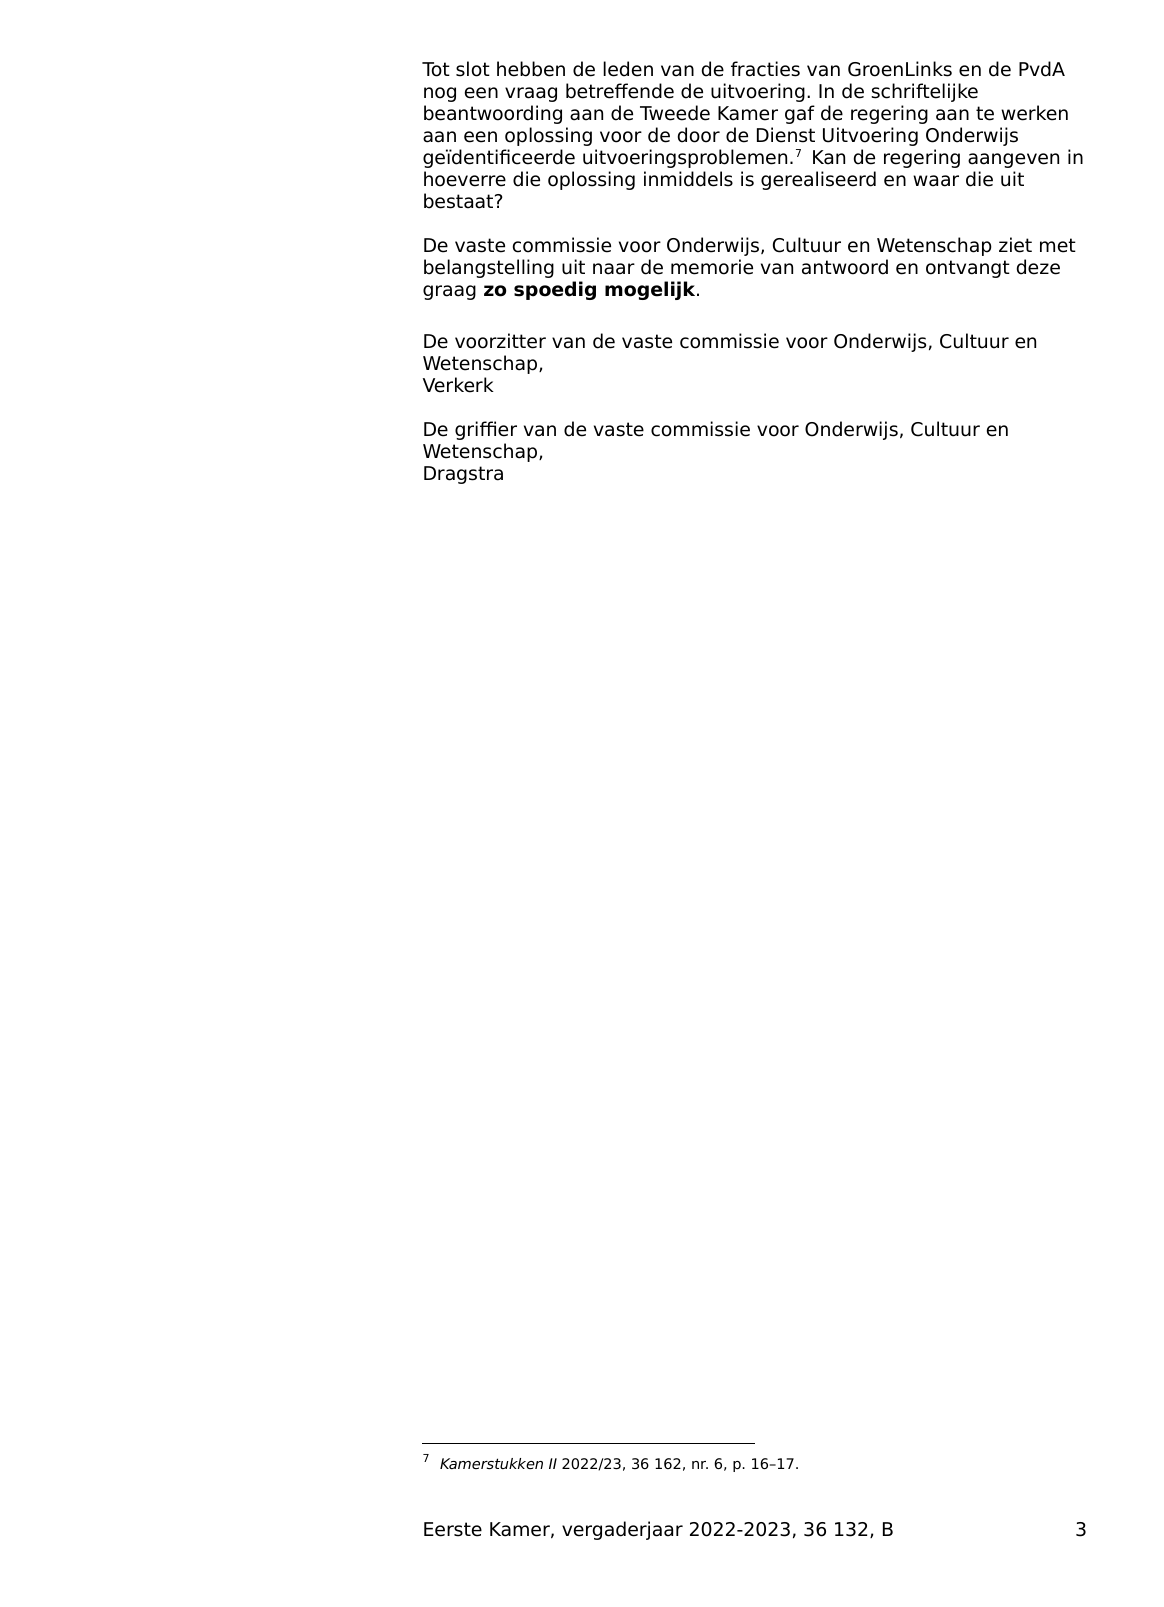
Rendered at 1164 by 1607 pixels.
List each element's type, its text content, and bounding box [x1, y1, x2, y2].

text De griffier van de vaste commissie voor Onderwijs, Cultuur en Wetenschap, Dragstra [422, 419, 1087, 485]
text De voorzitter van de vaste commissie voor Onderwijs, Cultuur en Wetenschap, Verkerk [422, 331, 1087, 397]
text De vaste commissie voor Onderwijs, Cultuur en Wetenschap ziet met belangstelling uit naar de memorie van antwoord en ontvangt deze graag zo spoedig mogelijk. [422, 235, 1087, 301]
text Tot slot hebben de leden van de fracties van GroenLinks en de PvdA nog een vraag betreffende de uitvoering. In de schriftelijke beantwoording aan de Tweede Kamer gaf de regering aan te werken aan een oplossing voor de door de Dienst Uitvoering Onderwijs geïdentificeerde uitvoeringsproblemen. Kan de regering aangeven in hoeverre die oplossing inmiddels is gerealiseerd en waar die uit bestaat? [422, 59, 1087, 213]
text Kamerstukken II 2022/23, 36 162, nr. 6, p. 16–17. [422, 1452, 1087, 1474]
